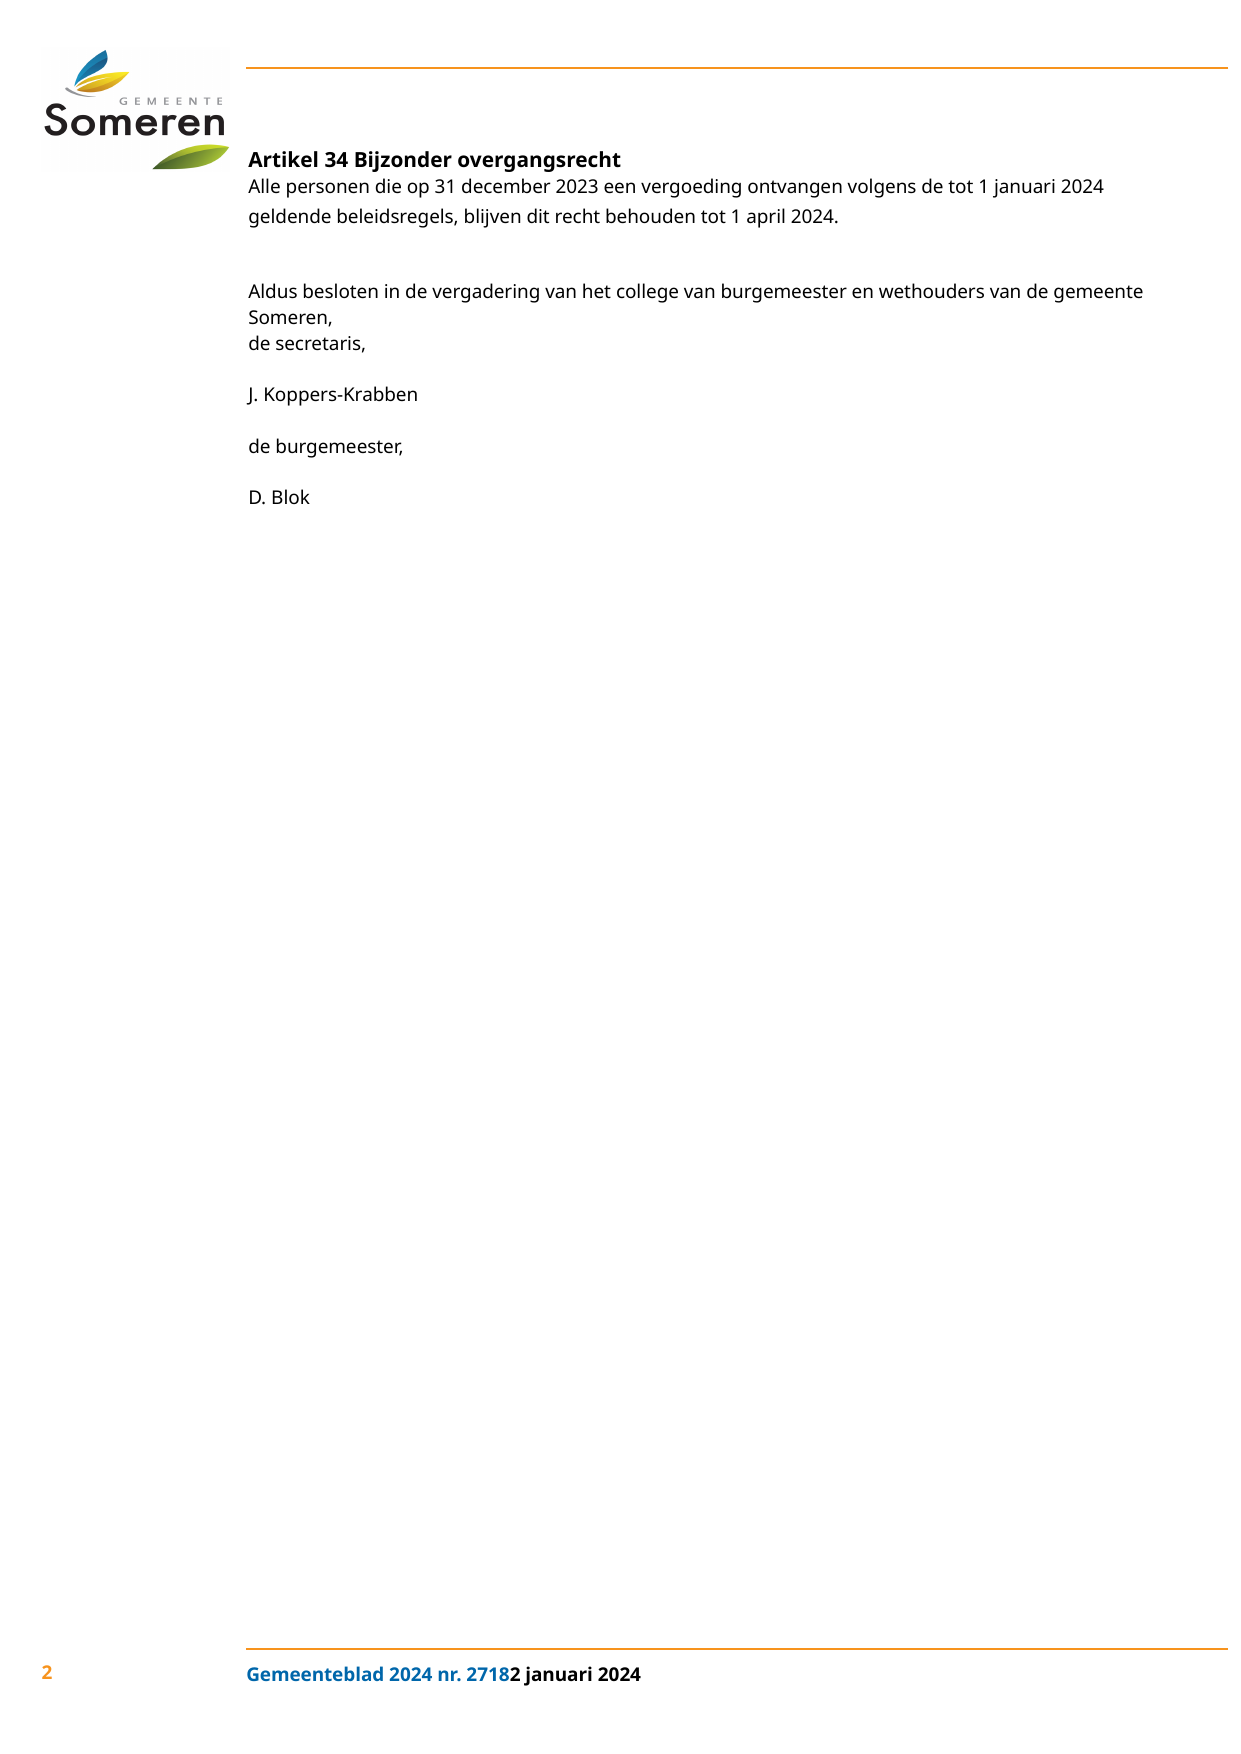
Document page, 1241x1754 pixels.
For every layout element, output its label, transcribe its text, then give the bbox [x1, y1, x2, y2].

text Aldus besloten in de vergadering van het college van burgemeester en wethouders van de gemeente Someren, [248, 278, 1152, 330]
picture [41, 47, 231, 172]
text Alle personen die op 31 december 2023 een vergoeding ontvangen volgens de tot 1 januari 2024 geldende beleidsregels, blijven dit recht behouden tot 1 april 2024. [248, 174, 1152, 229]
text Artikel 34 Bijzonder overgangsrecht [248, 145, 1152, 174]
text D. Blok [248, 484, 1152, 510]
text J. Koppers-Krabben [248, 381, 1152, 407]
text de burgemeester, [248, 433, 1152, 458]
text de secretaris, [248, 330, 1152, 356]
